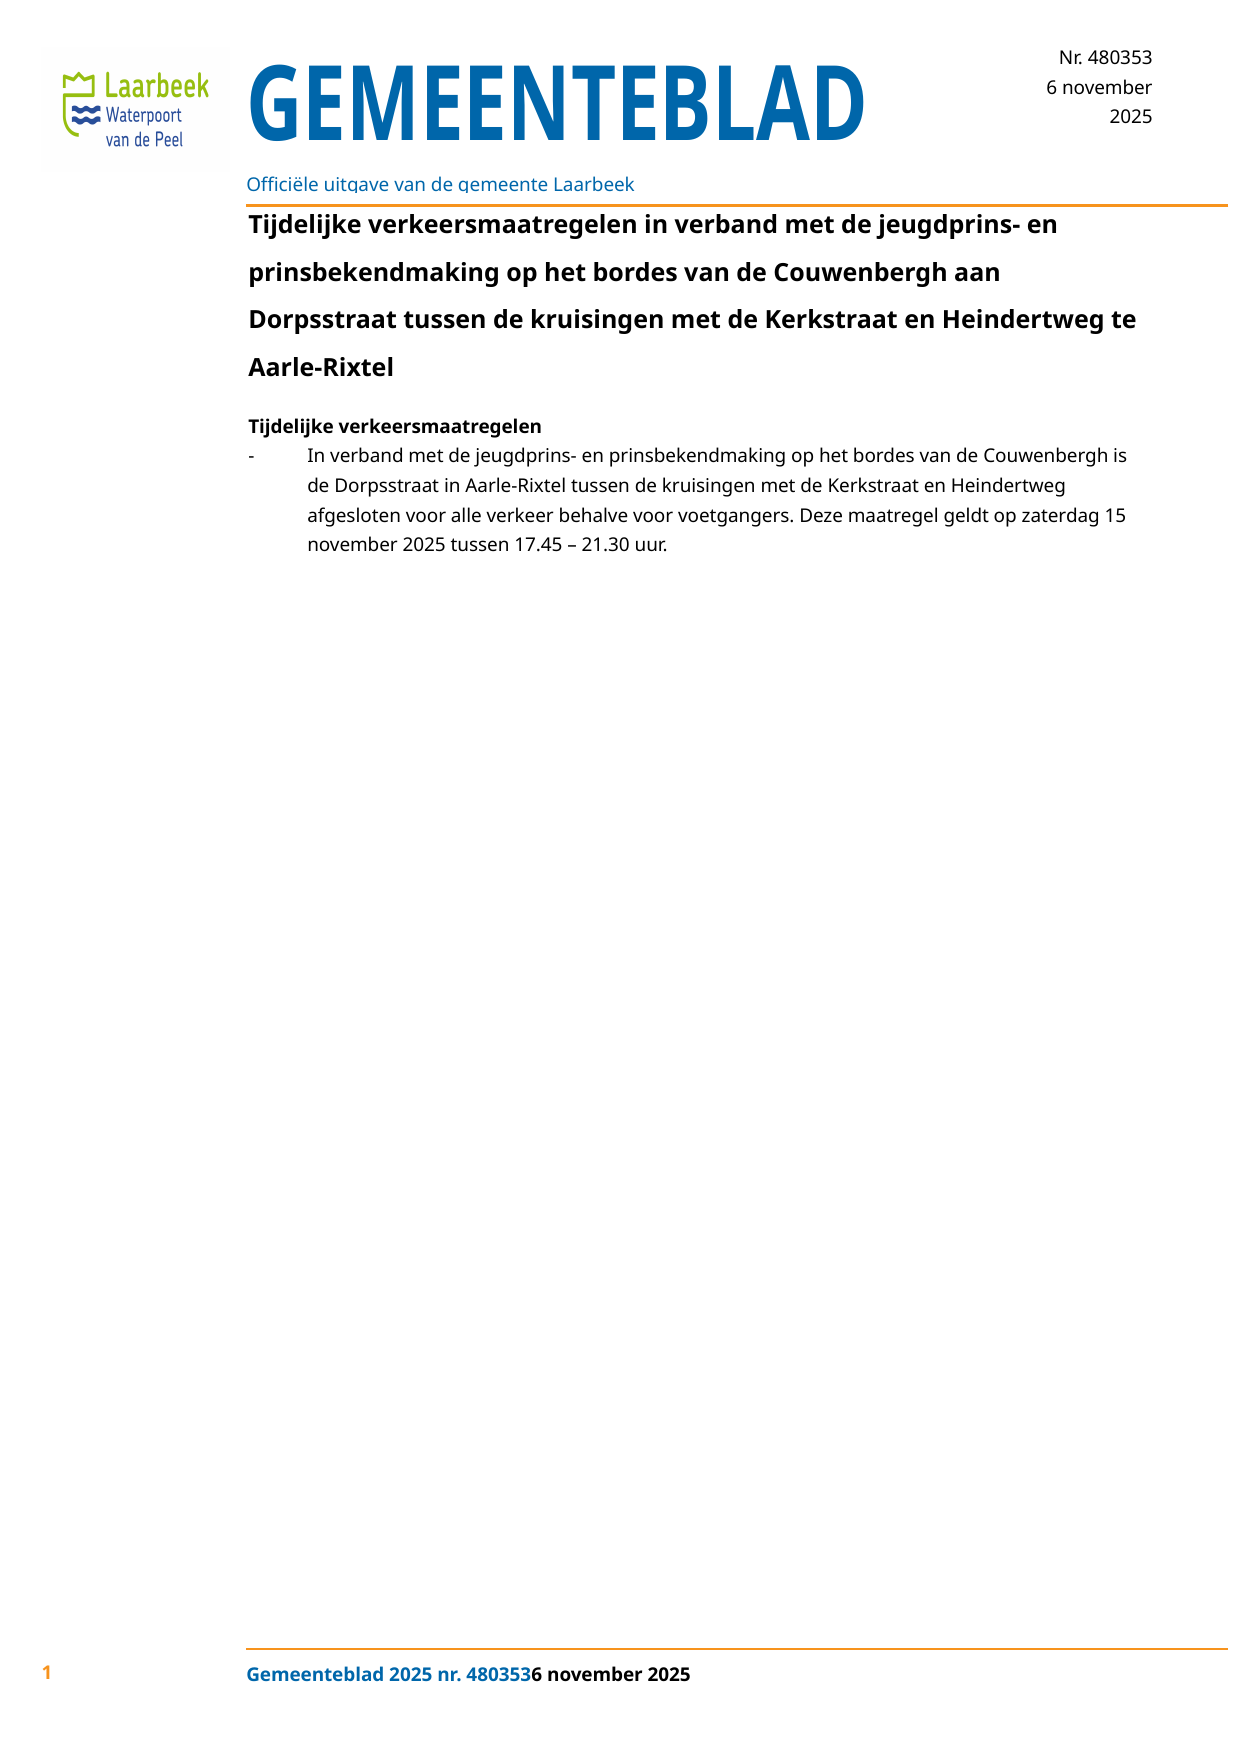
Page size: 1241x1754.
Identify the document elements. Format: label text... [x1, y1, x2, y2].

text Tijdelijke verkeersmaatregelen [248, 413, 1152, 439]
text Tijdelijke verkeersmaatregelen in verband met de jeugdprins- en prinsbekendmaking op het bordes van de Couwenbergh aan Dorpsstraat tussen de kruisingen met de Kerkstraat en Heindertweg te Aarle-Rixtel [248, 207, 1152, 384]
picture [41, 47, 231, 172]
list In verband met de jeugdprins- en prinsbekendmaking op het bordes van de Couwenbergh is de Dorpsstraat in Aarle-Rixtel tussen de kruisingen met de Kerkstraat en Heindertweg afgesloten voor alle verkeer behalve voor voetgangers. Deze maatregel geldt op zaterdag 15 november 2025 tussen 17.45 – 21.30 uur. [248, 443, 1152, 557]
